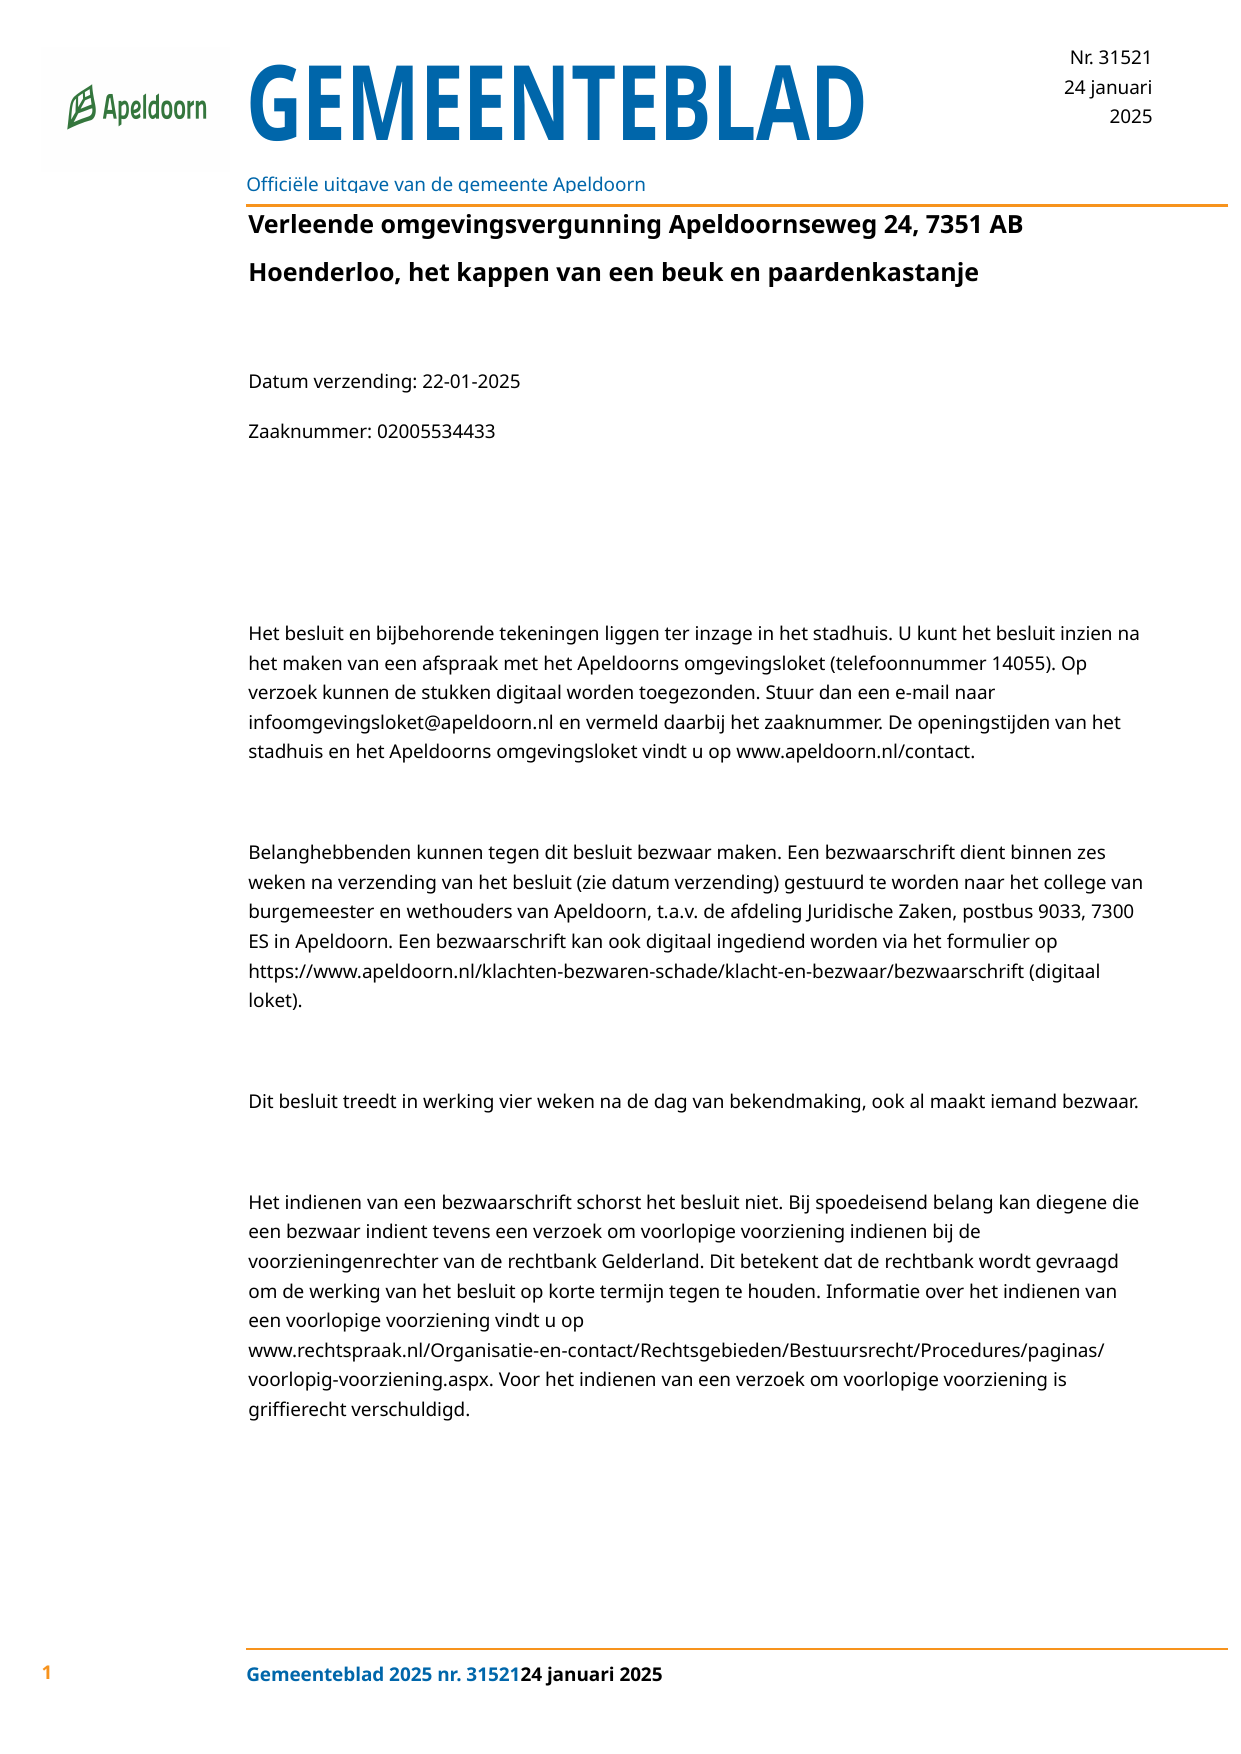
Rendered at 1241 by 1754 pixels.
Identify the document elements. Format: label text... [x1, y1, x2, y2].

text Dit besluit treedt in werking vier weken na de dag van bekendmaking, ook al maakt iemand bezwaar. [248, 1088, 1152, 1114]
text Datum verzending: 22-01-2025 [248, 368, 1152, 394]
text Verleende omgevingsvergunning Apeldoornseweg 24, 7351 AB Hoenderloo, het kappen van een beuk en paardenkastanje [248, 207, 1152, 288]
text Zaaknummer: 02005534433 [248, 419, 1152, 444]
text Het indienen van een bezwaarschrift schorst het besluit niet. Bij spoedeisend belang kan diegene die een bezwaar indient tevens een verzoek om voorlopige voorziening indienen bij de voorzieningenrechter van de rechtbank Gelderland. Dit betekent dat de rechtbank wordt gevraagd om de werking van het besluit op korte termijn tegen te houden. Informatie over het indienen van een voorlopige voorziening vindt u op www.rechtspraak.nl/Organisatie-en-contact/Rechtsgebieden/Bestuursrecht/Procedures/paginas/voorlopig-voorziening.aspx. Voor het indienen van een verzoek om voorlopige voorziening is griffierecht verschuldigd. [248, 1189, 1152, 1422]
picture [41, 47, 231, 172]
text Het besluit en bijbehorende tekeningen liggen ter inzage in het stadhuis. U kunt het besluit inzien na het maken van een afspraak met het Apeldoorns omgevingsloket (telefoonnummer 14055). Op verzoek kunnen de stukken digitaal worden toegezonden. Stuur dan een e-mail naar infoomgevingsloket@apeldoorn.nl en vermeld daarbij het zaaknummer. De openingstijden van het stadhuis en het Apeldoorns omgevingsloket vindt u op www.apeldoorn.nl/contact. [248, 620, 1152, 764]
text Belanghebbenden kunnen tegen dit besluit bezwaar maken. Een bezwaarschrift dient binnen zes weken na verzending van het besluit (zie datum verzending) gestuurd te worden naar het college van burgemeester en wethouders van Apeldoorn, t.a.v. de afdeling Juridische Zaken, postbus 9033, 7300 ES in Apeldoorn. Een bezwaarschrift kan ook digitaal ingediend worden via het formulier op https://www.apeldoorn.nl/klachten-bezwaren-schade/klacht-en-bezwaar/bezwaarschrift (digitaal loket). [248, 839, 1152, 1013]
